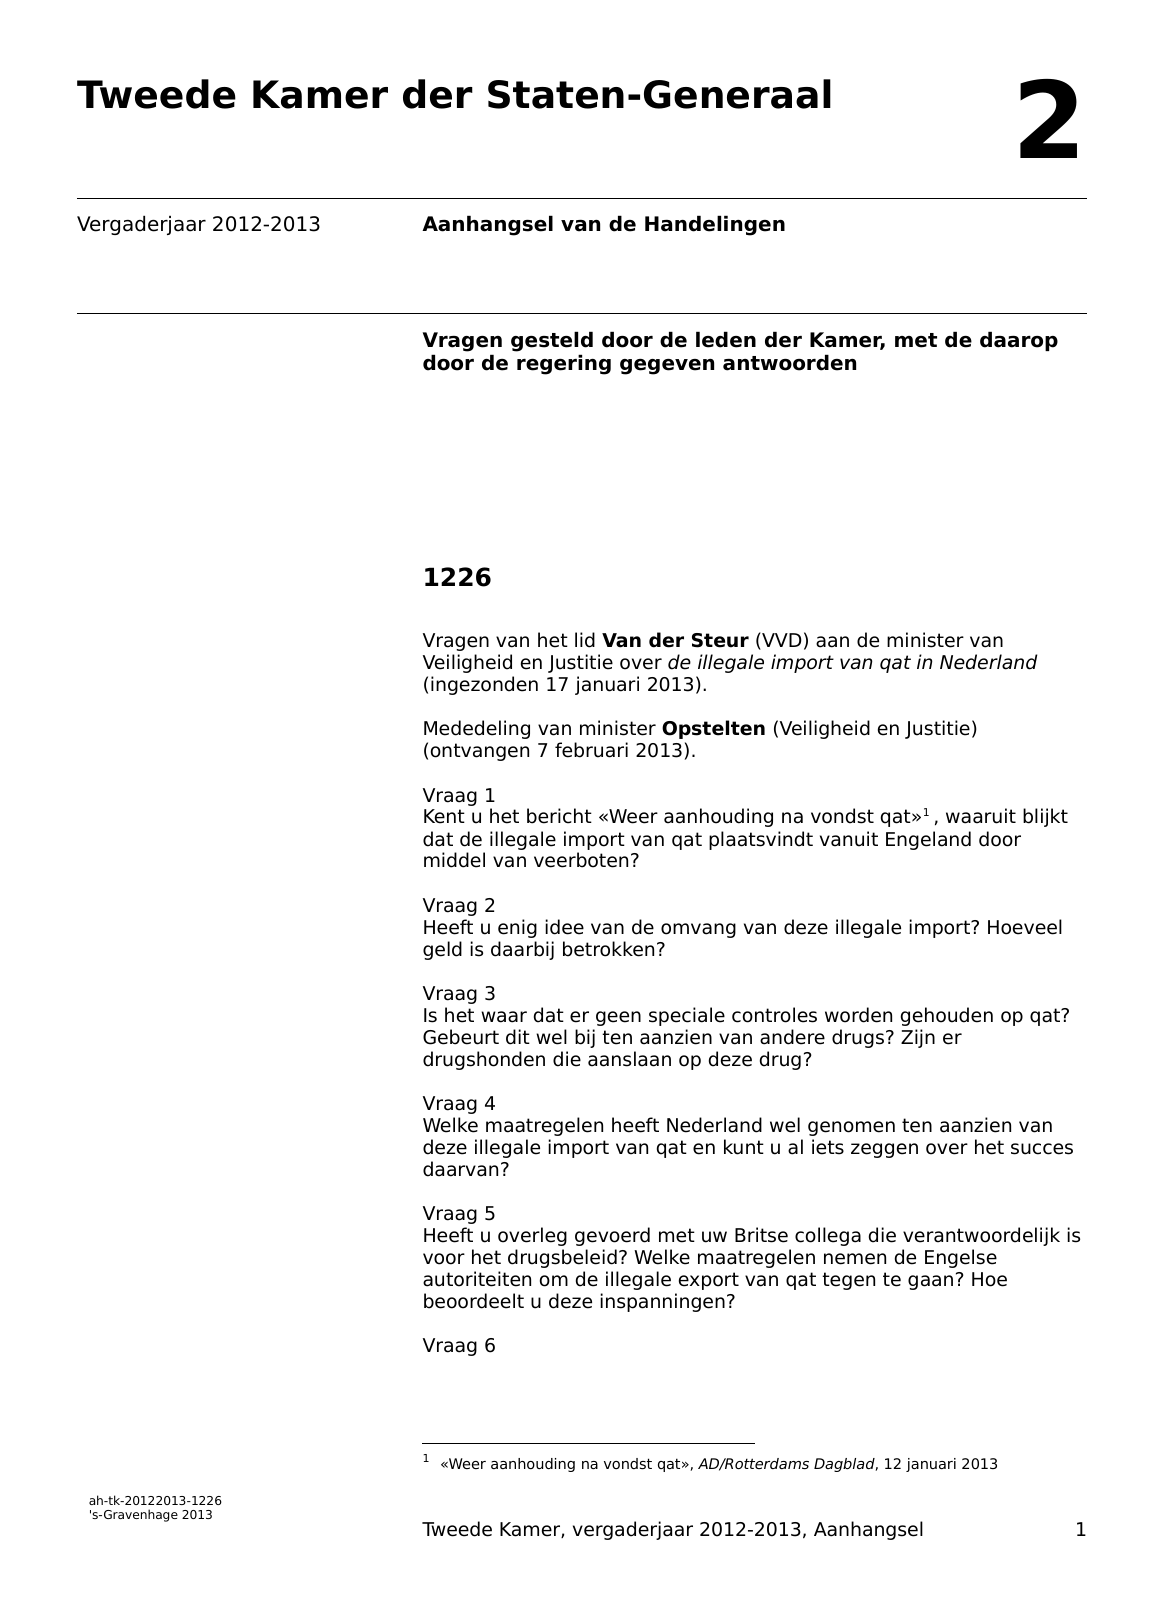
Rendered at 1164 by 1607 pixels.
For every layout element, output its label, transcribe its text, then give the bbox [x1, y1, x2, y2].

text Mededeling van minister Opstelten (Veiligheid en Justitie) (ontvangen 7 februari 2013). [422, 718, 1087, 762]
text Heeft u overleg gevoerd met uw Britse collega die verantwoordelijk is voor het drugsbeleid? Welke maatregelen nemen de Engelse autoriteiten om de illegale export van qat tegen te gaan? Hoe beoordeelt u deze inspanningen? [422, 1225, 1087, 1313]
text Vraag 1 [422, 784, 1087, 806]
table_header 2 [886, 59, 1087, 198]
text Heeft u enig idee van de omvang van deze illegale import? Hoeveel geld is daarbij betrokken? [422, 917, 1087, 961]
text 's-Gravenhage 2013 [88, 1508, 323, 1522]
text Vraag 5 [422, 1203, 1087, 1225]
text Vraag 2 [422, 894, 1087, 917]
text 1226 [422, 563, 1087, 592]
text Vraag 4 [422, 1093, 1087, 1115]
text ah-tk-20122013-1226 [88, 1494, 323, 1508]
table_cell Aanhangsel van de Handelingen [422, 199, 1087, 313]
text Vragen van het lid Van der Steur (VVD) aan de minister van Veiligheid en Justitie over de illegale import van qat in Nederland (ingezonden 17 januari 2013). [422, 630, 1087, 696]
text Vraag 6 [422, 1335, 1087, 1357]
text Is het waar dat er geen speciale controles worden gehouden op qat? Gebeurt dit wel bij ten aanzien van andere drugs? Zijn er drugshonden die aanslaan op deze drug? [422, 1005, 1087, 1071]
table_cell Vragen gesteld door de leden der Kamer, met de daarop door de regering gegeven antwoorden [422, 314, 1087, 375]
text Vraag 3 [422, 983, 1087, 1005]
table_cell Vergaderjaar 2012-2013 [77, 199, 422, 313]
text «Weer aanhouding na vondst qat», AD/Rotterdams Dagblad, 12 januari 2013 [422, 1452, 1087, 1474]
text Kent u het bericht «Weer aanhouding na vondst qat», waaruit blijkt dat de illegale import van qat plaatsvindt vanuit Engeland door middel van veerboten? [422, 806, 1087, 872]
table_header Tweede Kamer der Staten-Generaal [77, 59, 886, 198]
text Welke maatregelen heeft Nederland wel genomen ten aanzien van deze illegale import van qat en kunt u al iets zeggen over het succes daarvan? [422, 1115, 1087, 1181]
table_cell [77, 314, 422, 375]
